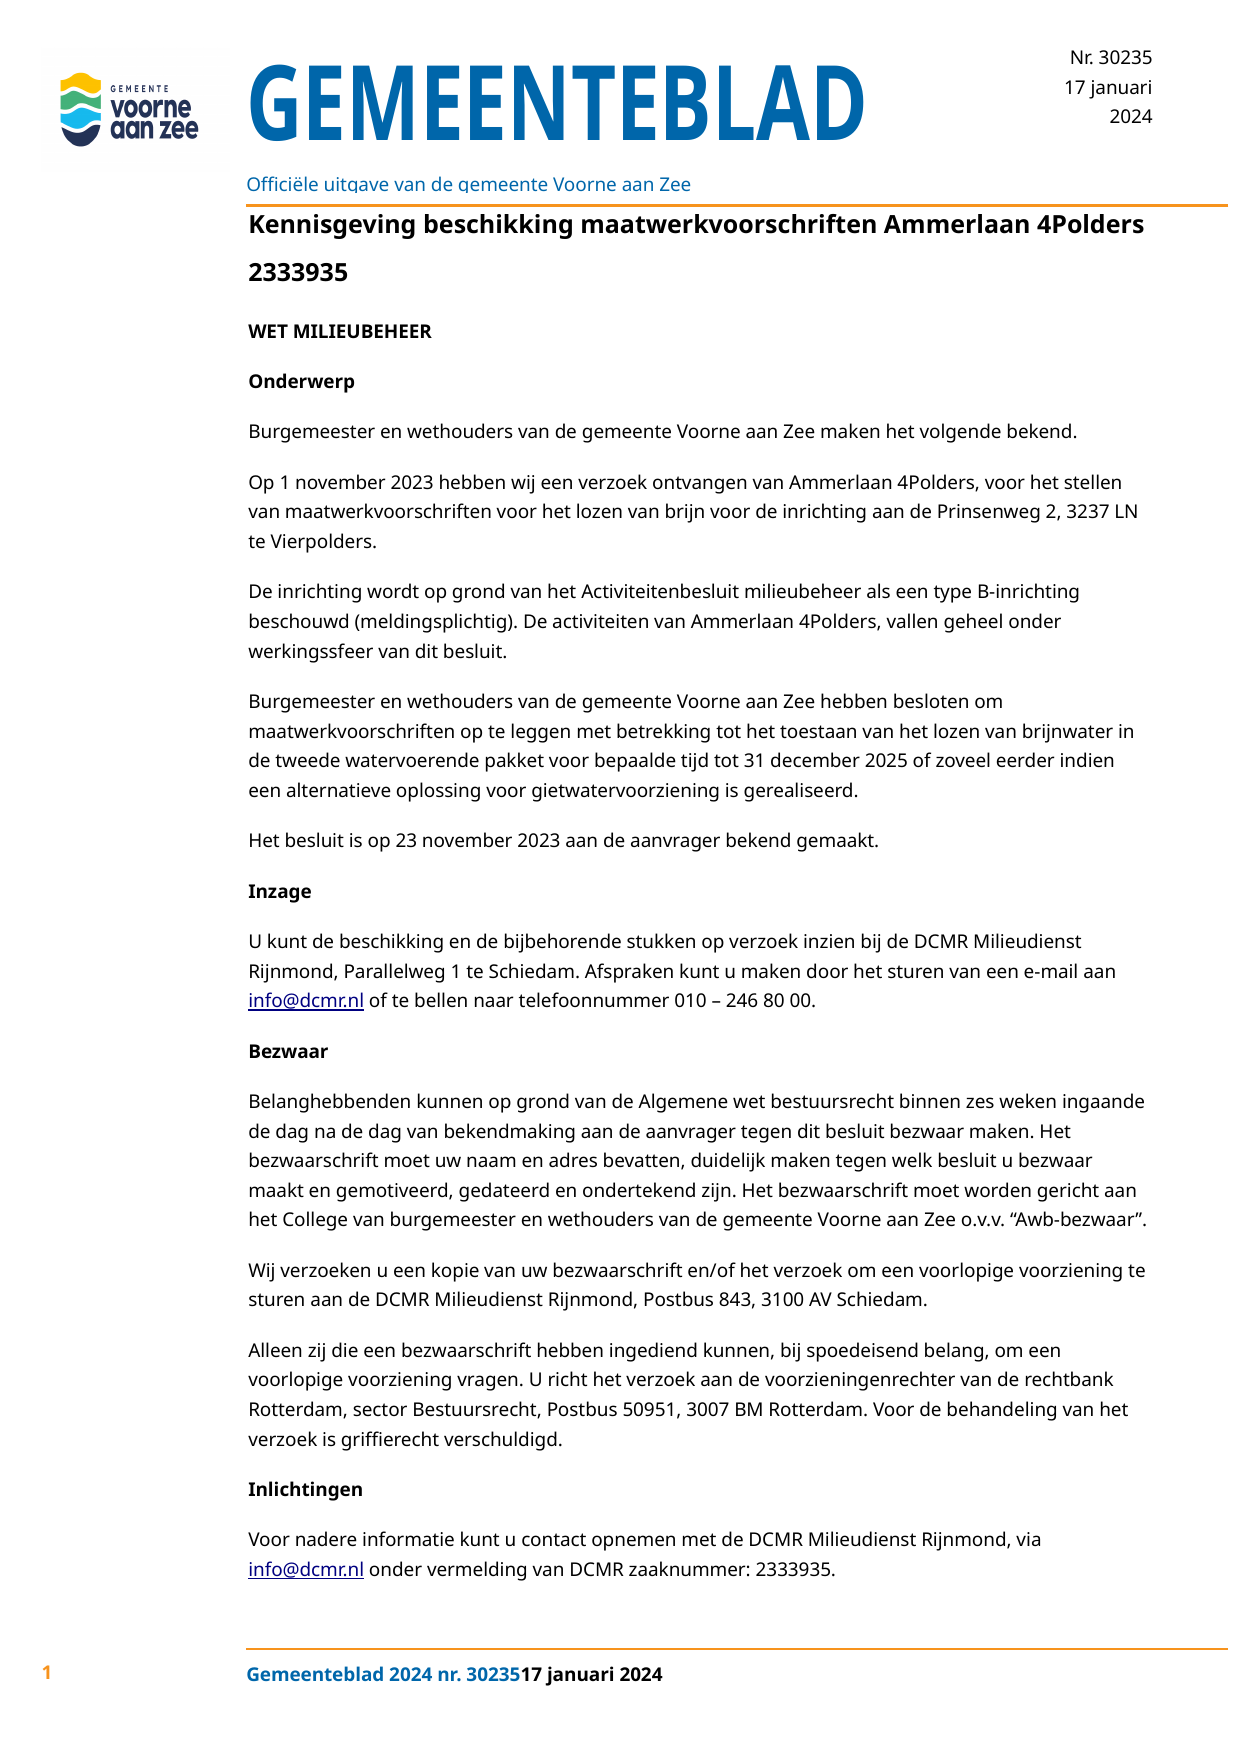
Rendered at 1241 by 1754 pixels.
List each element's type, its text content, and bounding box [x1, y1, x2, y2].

text De inrichting wordt op grond van het Activiteitenbesluit milieubeheer als een type B-inrichting beschouwd (meldingsplichtig). De activiteiten van Ammerlaan 4Polders, vallen geheel onder werkingssfeer van dit besluit. [248, 579, 1152, 664]
text Onderwerp [248, 368, 1152, 394]
text Belanghebbenden kunnen op grond van de Algemene wet bestuursrecht binnen zes weken ingaande de dag na de dag van bekendmaking aan de aanvrager tegen dit besluit bezwaar maken. Het bezwaarschrift moet uw naam en adres bevatten, duidelijk maken tegen welk besluit u bezwaar maakt en gemotiveerd, gedateerd en ondertekend zijn. Het bezwaarschrift moet worden gericht aan het College van burgemeester en wethouders van de gemeente Voorne aan Zee o.v.v. “Awb-bezwaar”. [248, 1088, 1152, 1232]
text Op 1 november 2023 hebben wij een verzoek ontvangen van Ammerlaan 4Polders, voor het stellen van maatwerkvoorschriften voor het lozen van brijn voor de inrichting aan de Prinsenweg 2, 3237 LN te Vierpolders. [248, 469, 1152, 554]
text Bezwaar [248, 1038, 1152, 1064]
text U kunt de beschikking en de bijbehorende stukken op verzoek inzien bij de DCMR Milieudienst Rijnmond, Parallelweg 1 te Schiedam. Afspraken kunt u maken door het sturen van een e-mail aan info@dcmr.nl of te bellen naar telefoonnummer 010 – 246 80 00. [248, 928, 1152, 1013]
text Wij verzoeken u een kopie van uw bezwaarschrift en/of het verzoek om een voorlopige voorziening te sturen aan de DCMR Milieudienst Rijnmond, Postbus 843, 3100 AV Schiedam. [248, 1257, 1152, 1312]
text Alleen zij die een bezwaarschrift hebben ingediend kunnen, bij spoedeisend belang, om een voorlopige voorziening vragen. U richt het verzoek aan de voorzieningenrechter van de rechtbank Rotterdam, sector Bestuursrecht, Postbus 50951, 3007 BM Rotterdam. Voor de behandeling van het verzoek is griffierecht verschuldigd. [248, 1337, 1152, 1452]
text Kennisgeving beschikking maatwerkvoorschriften Ammerlaan 4Polders 2333935 [248, 207, 1152, 288]
text Inzage [248, 878, 1152, 904]
text Burgemeester en wethouders van de gemeente Voorne aan Zee maken het volgende bekend. [248, 419, 1152, 444]
text Voor nadere informatie kunt u contact opnemen met de DCMR Milieudienst Rijnmond, via info@dcmr.nl onder vermelding van DCMR zaaknummer: 2333935. [248, 1527, 1152, 1582]
text Het besluit is op 23 november 2023 aan de aanvrager bekend gemaakt. [248, 827, 1152, 853]
text Burgemeester en wethouders van de gemeente Voorne aan Zee hebben besloten om maatwerkvoorschriften op te leggen met betrekking tot het toestaan van het lozen van brijnwater in de tweede watervoerende pakket voor bepaalde tijd tot 31 december 2025 of zoveel eerder indien een alternatieve oplossing voor gietwatervoorziening is gerealiseerd. [248, 688, 1152, 803]
picture [41, 47, 231, 172]
text WET MILIEUBEHEER [248, 318, 1152, 344]
text Inlichtingen [248, 1476, 1152, 1502]
